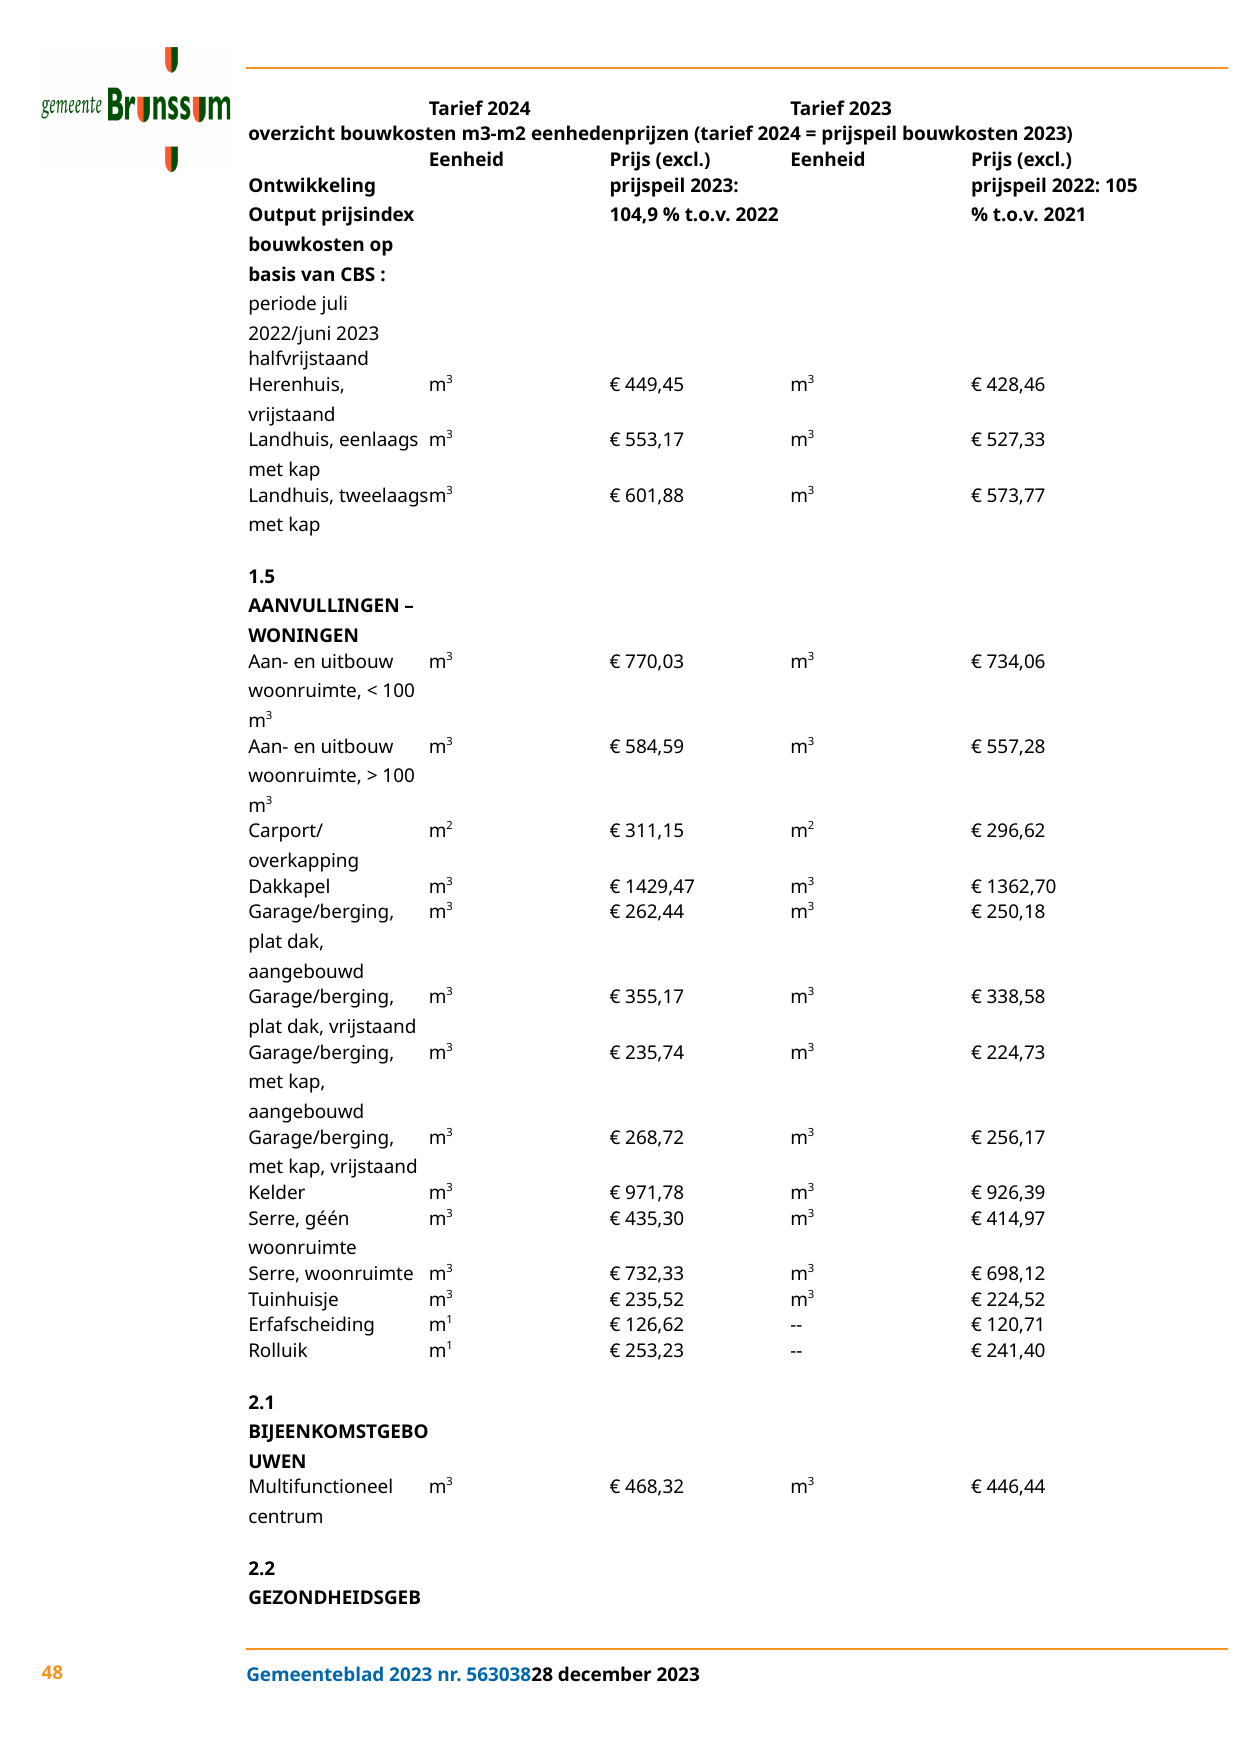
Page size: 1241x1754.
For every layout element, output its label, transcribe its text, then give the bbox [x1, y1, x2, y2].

table_cell Garage/berging, plat dak, vrijstaand [248, 984, 429, 1039]
table_cell [971, 537, 1152, 563]
table_cell € 573,77 [971, 482, 1152, 537]
table_cell € 971,78 [609, 1179, 790, 1205]
table_cell € 698,12 [971, 1260, 1152, 1286]
table_cell € 268,72 [609, 1124, 790, 1179]
table_cell m3 [429, 1179, 609, 1205]
table_cell € 468,32 [609, 1474, 790, 1529]
table_cell Landhuis, tweelaags met kap [248, 482, 429, 537]
table_cell € 557,28 [971, 733, 1152, 818]
table_cell € 770,03 [609, 648, 790, 733]
table_cell [429, 346, 609, 371]
table_cell € 414,97 [971, 1205, 1152, 1260]
table_cell m3 [429, 371, 609, 427]
table_cell m1 [429, 1338, 609, 1363]
table_cell € 235,52 [609, 1286, 790, 1312]
table_cell € 224,73 [971, 1039, 1152, 1124]
table_cell [971, 563, 1152, 648]
table_cell [971, 1389, 1152, 1474]
table_cell € 553,17 [609, 427, 790, 482]
table_cell m3 [429, 873, 609, 899]
table_cell m3 [790, 1286, 971, 1312]
table_cell Eenheid [790, 146, 971, 172]
table_cell € 1362,70 [971, 873, 1152, 899]
table_cell -- [790, 1338, 971, 1363]
table_cell m3 [429, 1205, 609, 1260]
table_cell [609, 1555, 790, 1610]
table_cell [790, 537, 971, 563]
table_cell -- [790, 1312, 971, 1337]
table_cell m3 [790, 427, 971, 482]
table_cell € 449,45 [609, 371, 790, 427]
table_cell [429, 537, 609, 563]
table_cell Ontwikkeling Output prijsindex bouwkosten op basis van CBS : periode juli 2022/juni 2023 [248, 172, 429, 346]
table_cell Eenheid [429, 146, 609, 172]
table_cell m3 [790, 899, 971, 984]
table_cell m3 [790, 1205, 971, 1260]
table_cell € 601,88 [609, 482, 790, 537]
table_cell Serre, géén woonruimte [248, 1205, 429, 1260]
table_cell € 224,52 [971, 1286, 1152, 1312]
table_cell m3 [429, 899, 609, 984]
table_cell [790, 1389, 971, 1474]
table_cell m3 [429, 1260, 609, 1286]
table_cell [248, 146, 429, 172]
table_cell m2 [429, 818, 609, 873]
table_cell m3 [790, 1179, 971, 1205]
table_cell Dakkapel [248, 873, 429, 899]
table_cell Garage/berging, plat dak, aangebouwd [248, 899, 429, 984]
table_cell m1 [429, 1312, 609, 1337]
table_cell [429, 1529, 609, 1555]
table_cell [790, 1529, 971, 1555]
table_cell [790, 346, 971, 371]
table_cell m3 [429, 1124, 609, 1179]
table_cell € 262,44 [609, 899, 790, 984]
table_cell [429, 1363, 609, 1389]
table_cell 2.2 GEZONDHEIDSGEB [248, 1555, 429, 1610]
table_cell Tuinhuisje [248, 1286, 429, 1312]
table_cell m3 [790, 482, 971, 537]
table_cell € 435,30 [609, 1205, 790, 1260]
table_cell m3 [429, 648, 609, 733]
table_cell Aan- en uitbouw woonruimte, < 100 m3 [248, 648, 429, 733]
table_cell [248, 1363, 429, 1389]
table_cell € 126,62 [609, 1312, 790, 1337]
table_cell m3 [790, 1039, 971, 1124]
table_cell € 235,74 [609, 1039, 790, 1124]
table_cell m3 [429, 1474, 609, 1529]
table_cell € 253,23 [609, 1338, 790, 1363]
table_cell Herenhuis, vrijstaand [248, 371, 429, 427]
table_cell [429, 1389, 609, 1474]
table_cell prijspeil 2023: 104,9 % t.o.v. 2022 [609, 172, 790, 346]
table_cell [971, 1555, 1152, 1610]
table_cell overzicht bouwkosten m3-m2 eenhedenprijzen (tarief 2024 = prijspeil bouwkosten 2023) [248, 121, 1152, 146]
table_cell [971, 1363, 1152, 1389]
table_header Tarief 2024 [429, 95, 790, 121]
table_cell Garage/berging, met kap, aangebouwd [248, 1039, 429, 1124]
table_cell 2.1 BIJEENKOMSTGEBOUWEN [248, 1389, 429, 1474]
table_cell [790, 172, 971, 346]
table_cell € 355,17 [609, 984, 790, 1039]
table_cell [971, 1529, 1152, 1555]
table_cell m3 [429, 482, 609, 537]
table_cell [790, 563, 971, 648]
table_cell Erfafscheiding [248, 1312, 429, 1337]
table_cell Prijs (excl.) [971, 146, 1152, 172]
table_cell Multifunctioneel centrum [248, 1474, 429, 1529]
table_cell € 734,06 [971, 648, 1152, 733]
table_cell € 732,33 [609, 1260, 790, 1286]
table_cell [248, 1529, 429, 1555]
table_cell Serre, woonruimte [248, 1260, 429, 1286]
table_cell Kelder [248, 1179, 429, 1205]
table_header [248, 95, 429, 121]
table_cell Garage/berging, met kap, vrijstaand [248, 1124, 429, 1179]
table_cell [609, 1529, 790, 1555]
table_cell m3 [429, 984, 609, 1039]
table_cell [609, 537, 790, 563]
table_cell prijspeil 2022: 105 % t.o.v. 2021 [971, 172, 1152, 346]
table_cell [429, 1555, 609, 1610]
table_cell m3 [790, 873, 971, 899]
table_cell Carport/overkapping [248, 818, 429, 873]
table_cell € 241,40 [971, 1338, 1152, 1363]
table_cell halfvrijstaand [248, 346, 429, 371]
table_cell € 338,58 [971, 984, 1152, 1039]
table_cell € 1429,47 [609, 873, 790, 899]
table_cell € 584,59 [609, 733, 790, 818]
table_cell [790, 1555, 971, 1610]
table_header Tarief 2023 [790, 95, 1152, 121]
table_cell € 446,44 [971, 1474, 1152, 1529]
table_cell m3 [429, 733, 609, 818]
table_cell [609, 346, 790, 371]
table_cell m3 [790, 984, 971, 1039]
table_cell € 296,62 [971, 818, 1152, 873]
table_cell m3 [429, 1039, 609, 1124]
table_cell € 926,39 [971, 1179, 1152, 1205]
table_cell m3 [429, 1286, 609, 1312]
table_cell m3 [790, 1124, 971, 1179]
table_cell [248, 537, 429, 563]
table_cell € 311,15 [609, 818, 790, 873]
table_cell m3 [790, 371, 971, 427]
table_cell [609, 1389, 790, 1474]
table_cell [429, 172, 609, 346]
table_cell m3 [429, 427, 609, 482]
table_cell € 256,17 [971, 1124, 1152, 1179]
table_cell [609, 563, 790, 648]
table_cell [971, 346, 1152, 371]
table_cell [609, 1363, 790, 1389]
table_cell € 120,71 [971, 1312, 1152, 1337]
table_cell Prijs (excl.) [609, 146, 790, 172]
table_cell m2 [790, 818, 971, 873]
table_cell m3 [790, 733, 971, 818]
table_cell € 428,46 [971, 371, 1152, 427]
table_cell Aan- en uitbouw woonruimte, > 100 m3 [248, 733, 429, 818]
table_cell € 250,18 [971, 899, 1152, 984]
table_cell [429, 563, 609, 648]
table_cell 1.5 AANVULLINGEN – WONINGEN [248, 563, 429, 648]
table_cell Rolluik [248, 1338, 429, 1363]
picture [41, 47, 231, 172]
table_cell m3 [790, 648, 971, 733]
table_cell Landhuis, eenlaags met kap [248, 427, 429, 482]
table_cell € 527,33 [971, 427, 1152, 482]
table_cell m3 [790, 1474, 971, 1529]
table_cell [790, 1363, 971, 1389]
table_cell m3 [790, 1260, 971, 1286]
